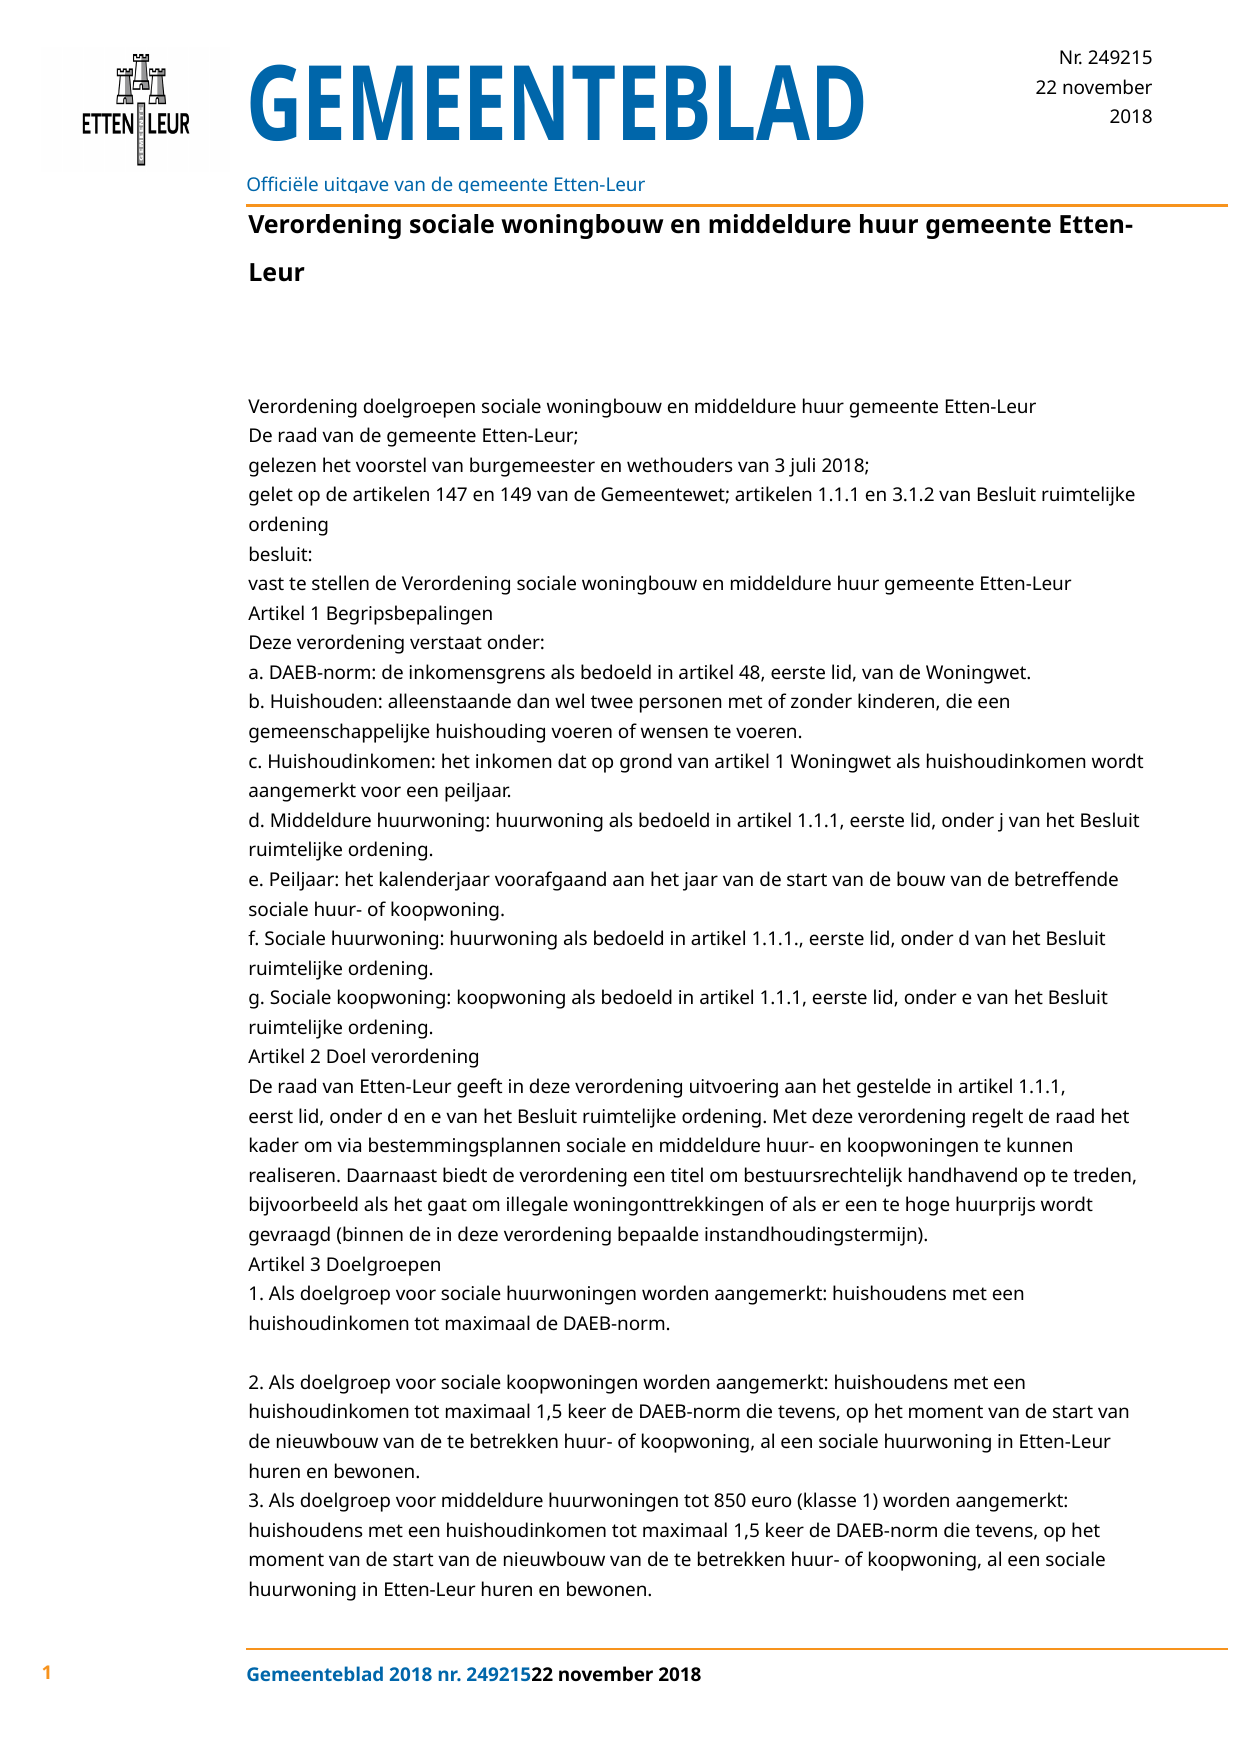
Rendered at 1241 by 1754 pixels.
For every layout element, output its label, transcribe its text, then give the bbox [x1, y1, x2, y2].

text 2. Als doelgroep voor sociale koopwoningen worden aangemerkt: huishoudens met een huishoudinkomen tot maximaal 1,5 keer de DAEB-norm die tevens, op het moment van de start van de nieuwbouw van de te betrekken huur- of koopwoning, al een sociale huurwoning in Etten-Leur huren en bewonen. [248, 1369, 1152, 1484]
text b. Huishouden: alleenstaande dan wel twee personen met of zonder kinderen, die een gemeenschappelijke huishouding voeren of wensen te voeren. [248, 689, 1152, 744]
text d. Middeldure huurwoning: huurwoning als bedoeld in artikel 1.1.1, eerste lid, onder j van het Besluit ruimtelijke ordening. [248, 807, 1152, 862]
text Verordening sociale woningbouw en middeldure huur gemeente Etten-Leur [248, 207, 1152, 288]
text Artikel 1 Begripsbepalingen [248, 600, 1152, 626]
text eerst lid, onder d en e van het Besluit ruimtelijke ordening. Met deze verordening regelt de raad het kader om via bestemmingsplannen sociale en middeldure huur- en koopwoningen te kunnen realiseren. Daarnaast biedt de verordening een titel om bestuursrechtelijk handhavend op te treden, bijvoorbeeld als het gaat om illegale woningonttrekkingen of als er een te hoge huurprijs wordt gevraagd (binnen de in deze verordening bepaalde instandhoudingstermijn). [248, 1103, 1152, 1247]
text Verordening doelgroepen sociale woningbouw en middeldure huur gemeente Etten-Leur [248, 393, 1152, 419]
text besluit: [248, 541, 1152, 567]
text gelet op de artikelen 147 en 149 van de Gemeentewet; artikelen 1.1.1 en 3.1.2 van Besluit ruimtelijke ordening [248, 482, 1152, 537]
text De raad van de gemeente Etten-Leur; [248, 422, 1152, 448]
text 3. Als doelgroep voor middeldure huurwoningen tot 850 euro (klasse 1) worden aangemerkt: huishoudens met een huishoudinkomen tot maximaal 1,5 keer de DAEB-norm die tevens, op het moment van de start van de nieuwbouw van de te betrekken huur- of koopwoning, al een sociale huurwoning in Etten-Leur huren en bewonen. [248, 1487, 1152, 1602]
text f. Sociale huurwoning: huurwoning als bedoeld in artikel 1.1.1., eerste lid, onder d van het Besluit ruimtelijke ordening. [248, 925, 1152, 981]
text a. DAEB-norm: de inkomensgrens als bedoeld in artikel 48, eerste lid, van de Woningwet. [248, 659, 1152, 685]
text Artikel 2 Doel verordening [248, 1044, 1152, 1069]
text c. Huishoudinkomen: het inkomen dat op grond van artikel 1 Woningwet als huishoudinkomen wordt aangemerkt voor een peiljaar. [248, 748, 1152, 803]
text g. Sociale koopwoning: koopwoning als bedoeld in artikel 1.1.1, eerste lid, onder e van het Besluit ruimtelijke ordening. [248, 984, 1152, 1040]
text gelezen het voorstel van burgemeester en wethouders van 3 juli 2018; [248, 452, 1152, 478]
picture [41, 47, 231, 172]
text 1. Als doelgroep voor sociale huurwoningen worden aangemerkt: huishoudens met een huishoudinkomen tot maximaal de DAEB-norm. [248, 1280, 1152, 1336]
text Deze verordening verstaat onder: [248, 629, 1152, 655]
text e. Peiljaar: het kalenderjaar voorafgaand aan het jaar van de start van de bouw van de betreffende sociale huur- of koopwoning. [248, 866, 1152, 922]
text vast te stellen de Verordening sociale woningbouw en middeldure huur gemeente Etten-Leur [248, 570, 1152, 596]
text De raad van Etten-Leur geeft in deze verordening uitvoering aan het gestelde in artikel 1.1.1, [248, 1073, 1152, 1099]
text Artikel 3 Doelgroepen [248, 1251, 1152, 1277]
